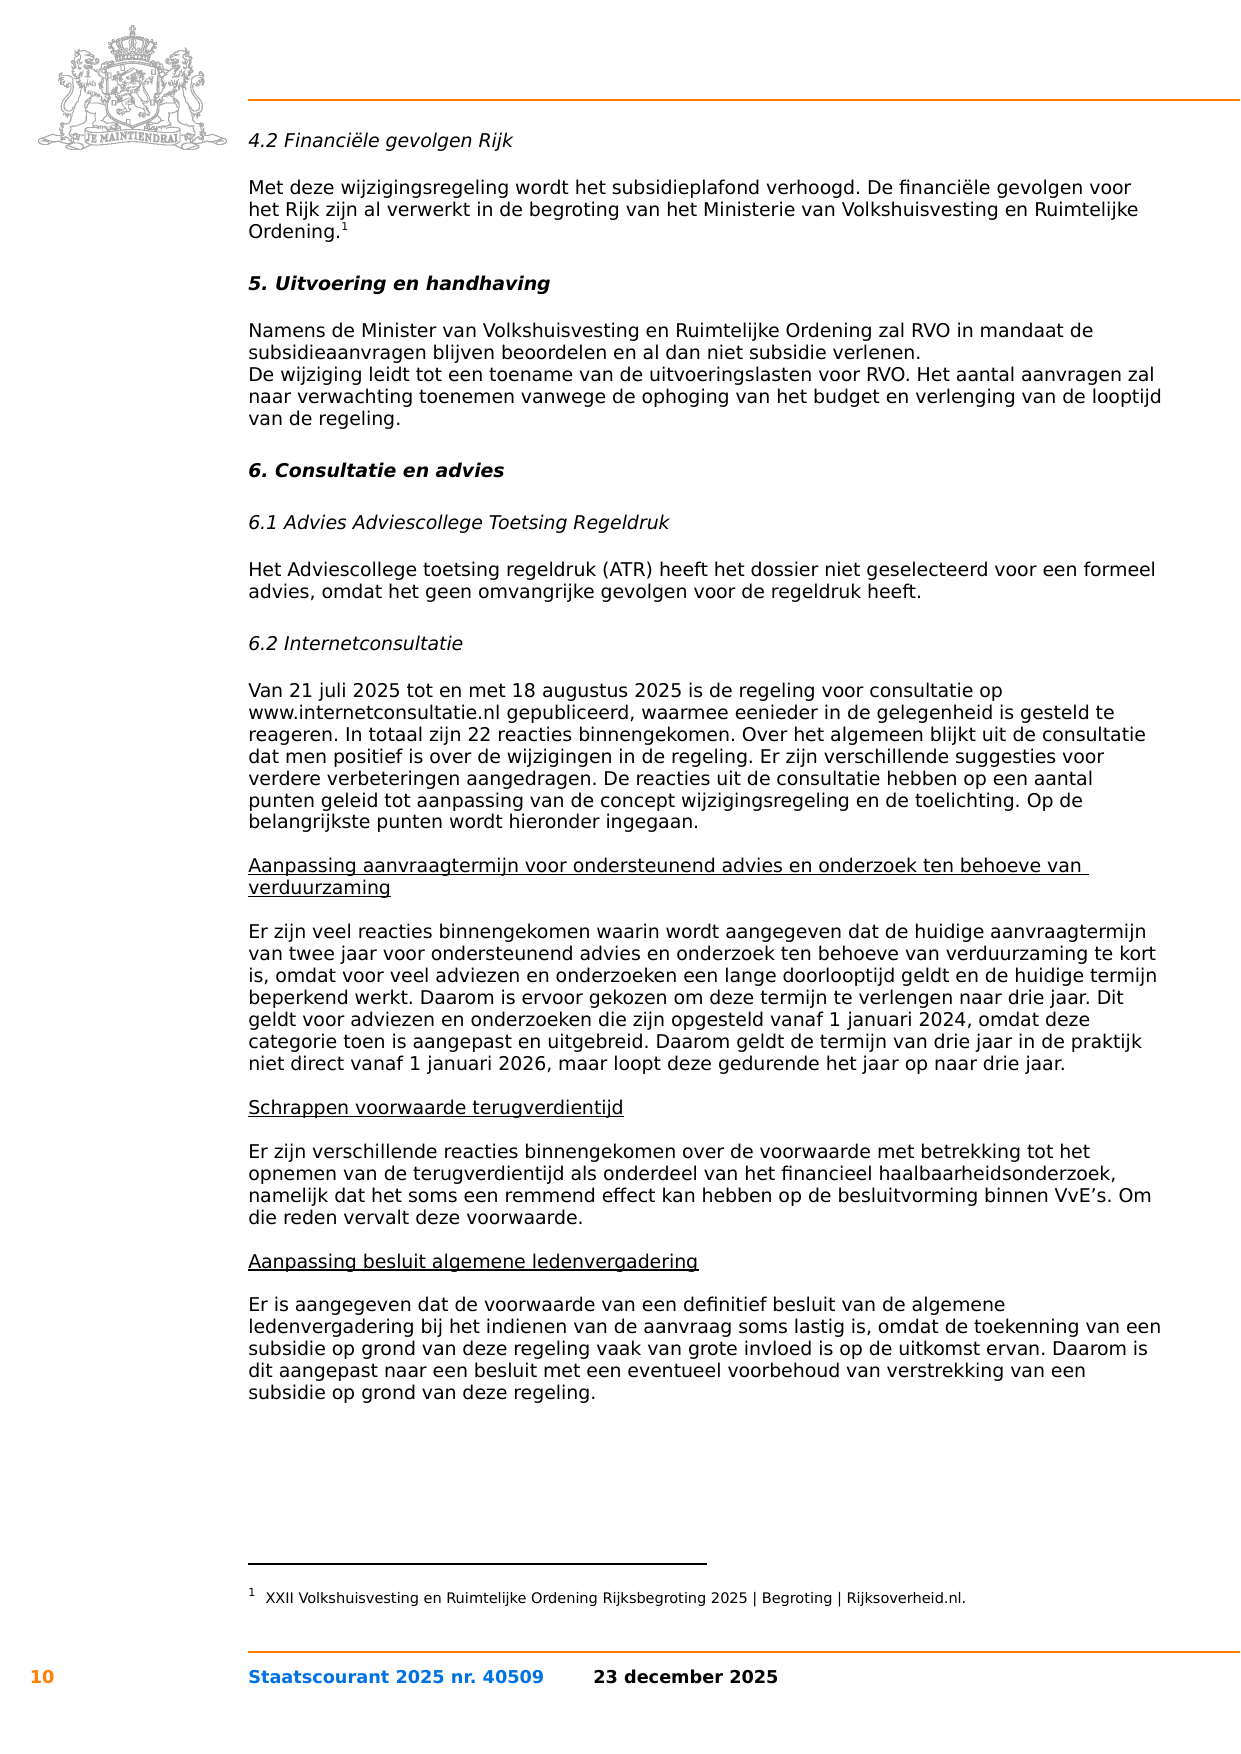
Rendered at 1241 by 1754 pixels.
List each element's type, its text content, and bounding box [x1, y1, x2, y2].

subtitle 5. Uitvoering en handhaving [248, 273, 1163, 295]
subtitle Aanpassing besluit algemene ledenvergadering [248, 1251, 1163, 1272]
subtitle 6.2 Internetconsultatie [248, 633, 1163, 654]
subtitle Aanpassing aanvraagtermijn voor ondersteunend advies en onderzoek ten behoeve van verduurzaming [248, 855, 1163, 899]
text Het Adviescollege toetsing regeldruk (ATR) heeft het dossier niet geselecteerd voor een formeel advies, omdat het geen omvangrijke gevolgen voor de regeldruk heeft. [248, 559, 1163, 603]
picture [38, 25, 227, 150]
text Er is aangegeven dat de voorwaarde van een definitief besluit van de algemene ledenvergadering bij het indienen van de aanvraag soms lastig is, omdat de toekenning van een subsidie op grond van deze regeling vaak van grote invloed is op de uitkomst ervan. Daarom is dit aangepast naar een besluit met een eventueel voorbehoud van verstrekking van een subsidie op grond van deze regeling. [248, 1294, 1163, 1404]
subtitle 6. Consultatie en advies [248, 460, 1163, 482]
text XXII Volkshuisvesting en Ruimtelijke Ordening Rijksbegroting 2025 | Begroting | Rijksoverheid.nl. [248, 1586, 1163, 1608]
text Van 21 juli 2025 tot en met 18 augustus 2025 is de regeling voor consultatie op www.internetconsultatie.nl gepubliceerd, waarmee eenieder in de gelegenheid is gesteld te reageren. In totaal zijn 22 reacties binnengekomen. Over het algemeen blijkt uit de consultatie dat men positief is over de wijzigingen in de regeling. Er zijn verschillende suggesties voor verdere verbeteringen aangedragen. De reacties uit de consultatie hebben op een aantal punten geleid tot aanpassing van de concept wijzigingsregeling en de toelichting. Op de belangrijkste punten wordt hieronder ingegaan. [248, 679, 1163, 833]
text Namens de Minister van Volkshuisvesting en Ruimtelijke Ordening zal RVO in mandaat de subsidieaanvragen blijven beoordelen en al dan niet subsidie verlenen. [248, 320, 1163, 364]
subtitle 4.2 Financiële gevolgen Rijk [248, 130, 1163, 152]
text Er zijn verschillende reacties binnengekomen over de voorwaarde met betrekking tot het opnemen van de terugverdientijd als onderdeel van het financieel haalbaarheidsonderzoek, namelijk dat het soms een remmend effect kan hebben op de besluitvorming binnen VvE’s. Om die reden vervalt deze voorwaarde. [248, 1141, 1163, 1229]
text Met deze wijzigingsregeling wordt het subsidieplafond verhoogd. De financiële gevolgen voor het Rijk zijn al verwerkt in de begroting van het Ministerie van Volkshuisvesting en Ruimtelijke Ordening. [248, 177, 1163, 243]
text Er zijn veel reacties binnengekomen waarin wordt aangegeven dat de huidige aanvraagtermijn van twee jaar voor ondersteunend advies en onderzoek ten behoeve van verduurzaming te kort is, omdat voor veel adviezen en onderzoeken een lange doorlooptijd geldt en de huidige termijn beperkend werkt. Daarom is ervoor gekozen om deze termijn te verlengen naar drie jaar. Dit geldt voor adviezen en onderzoeken die zijn opgesteld vanaf 1 januari 2024, omdat deze categorie toen is aangepast en uitgebreid. Daarom geldt de termijn van drie jaar in de praktijk niet direct vanaf 1 januari 2026, maar loopt deze gedurende het jaar op naar drie jaar. [248, 921, 1163, 1075]
subtitle Schrappen voorwaarde terugverdientijd [248, 1097, 1163, 1119]
text De wijziging leidt tot een toename van de uitvoeringslasten voor RVO. Het aantal aanvragen zal naar verwachting toenemen vanwege de ophoging van het budget en verlenging van de looptijd van de regeling. [248, 364, 1163, 430]
subtitle 6.1 Advies Adviescollege Toetsing Regeldruk [248, 512, 1163, 534]
